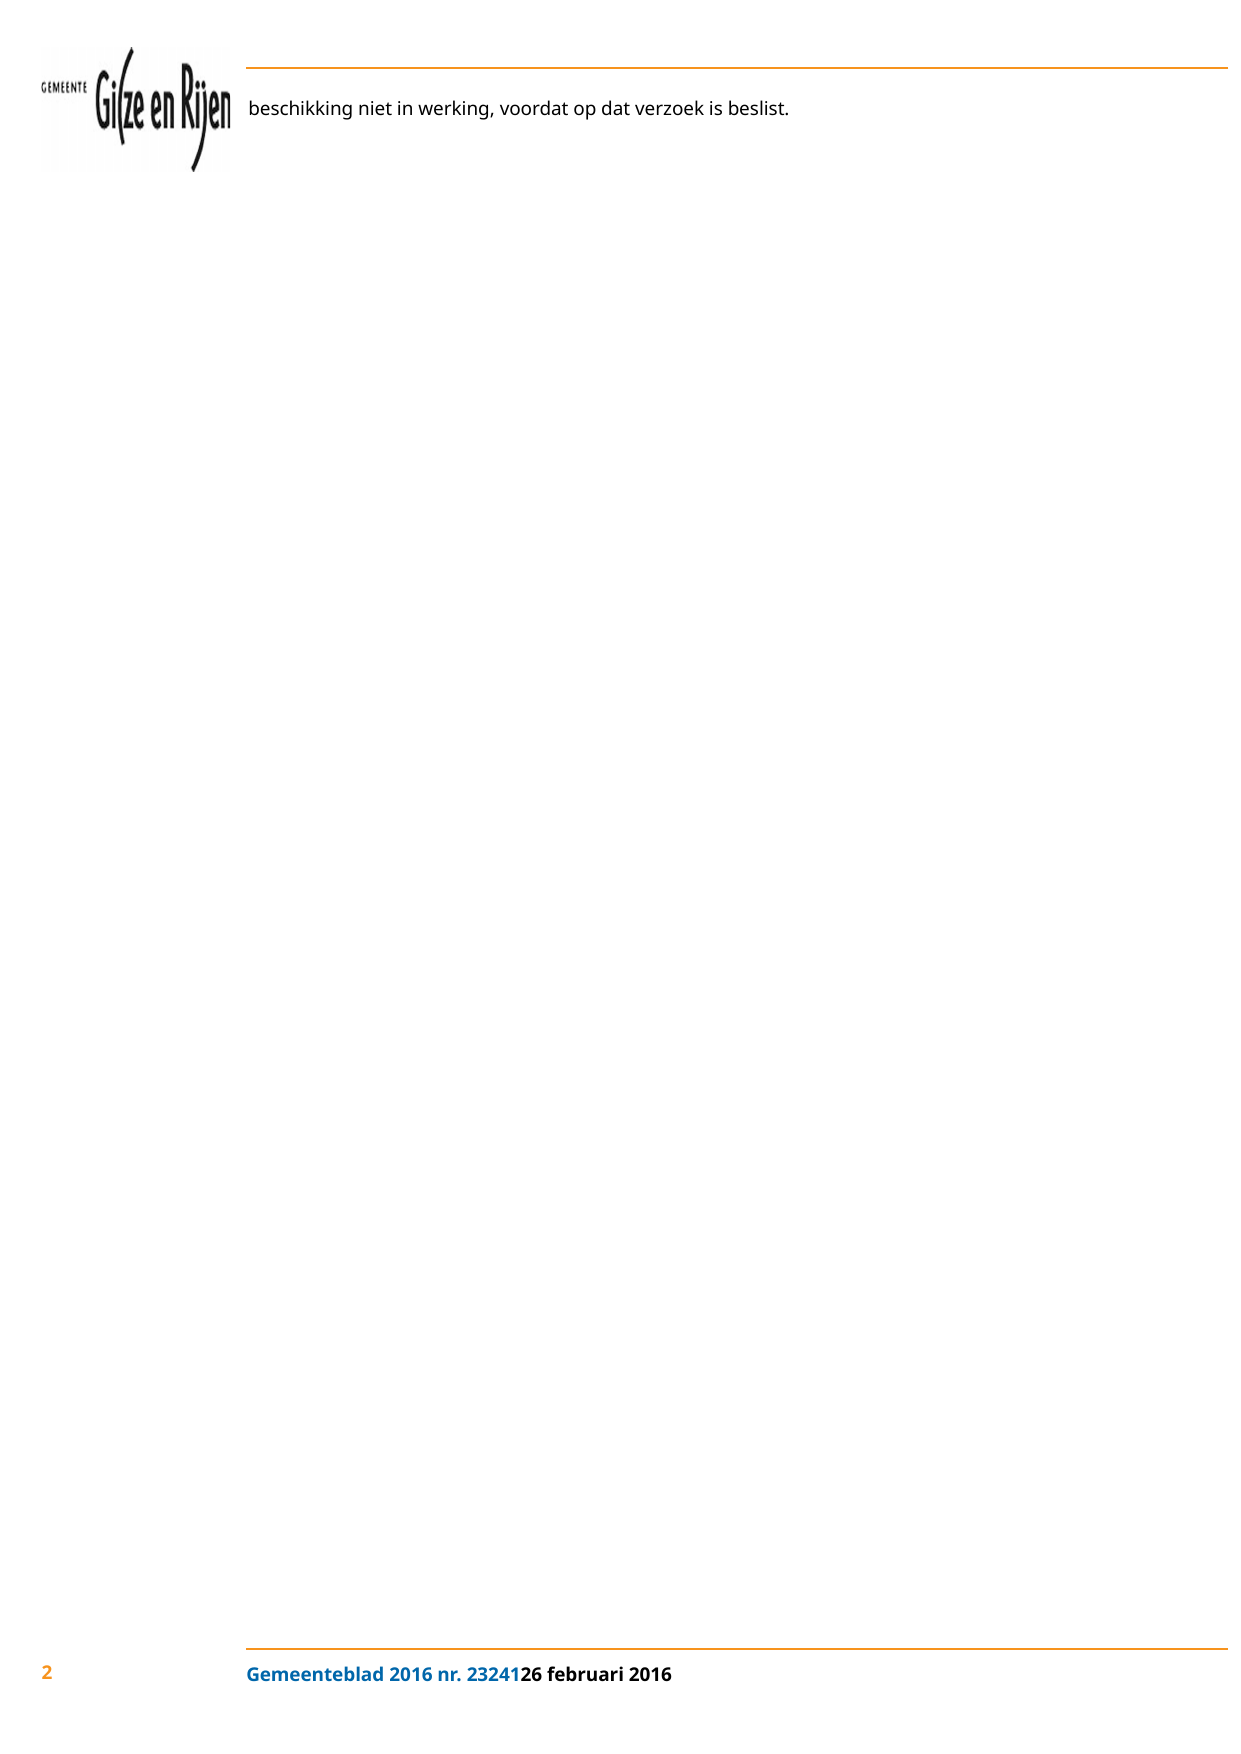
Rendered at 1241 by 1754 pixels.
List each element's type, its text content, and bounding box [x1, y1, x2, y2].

text beschikking niet in werking, voordat op dat verzoek is beslist. [248, 95, 1152, 121]
picture [41, 47, 231, 172]
